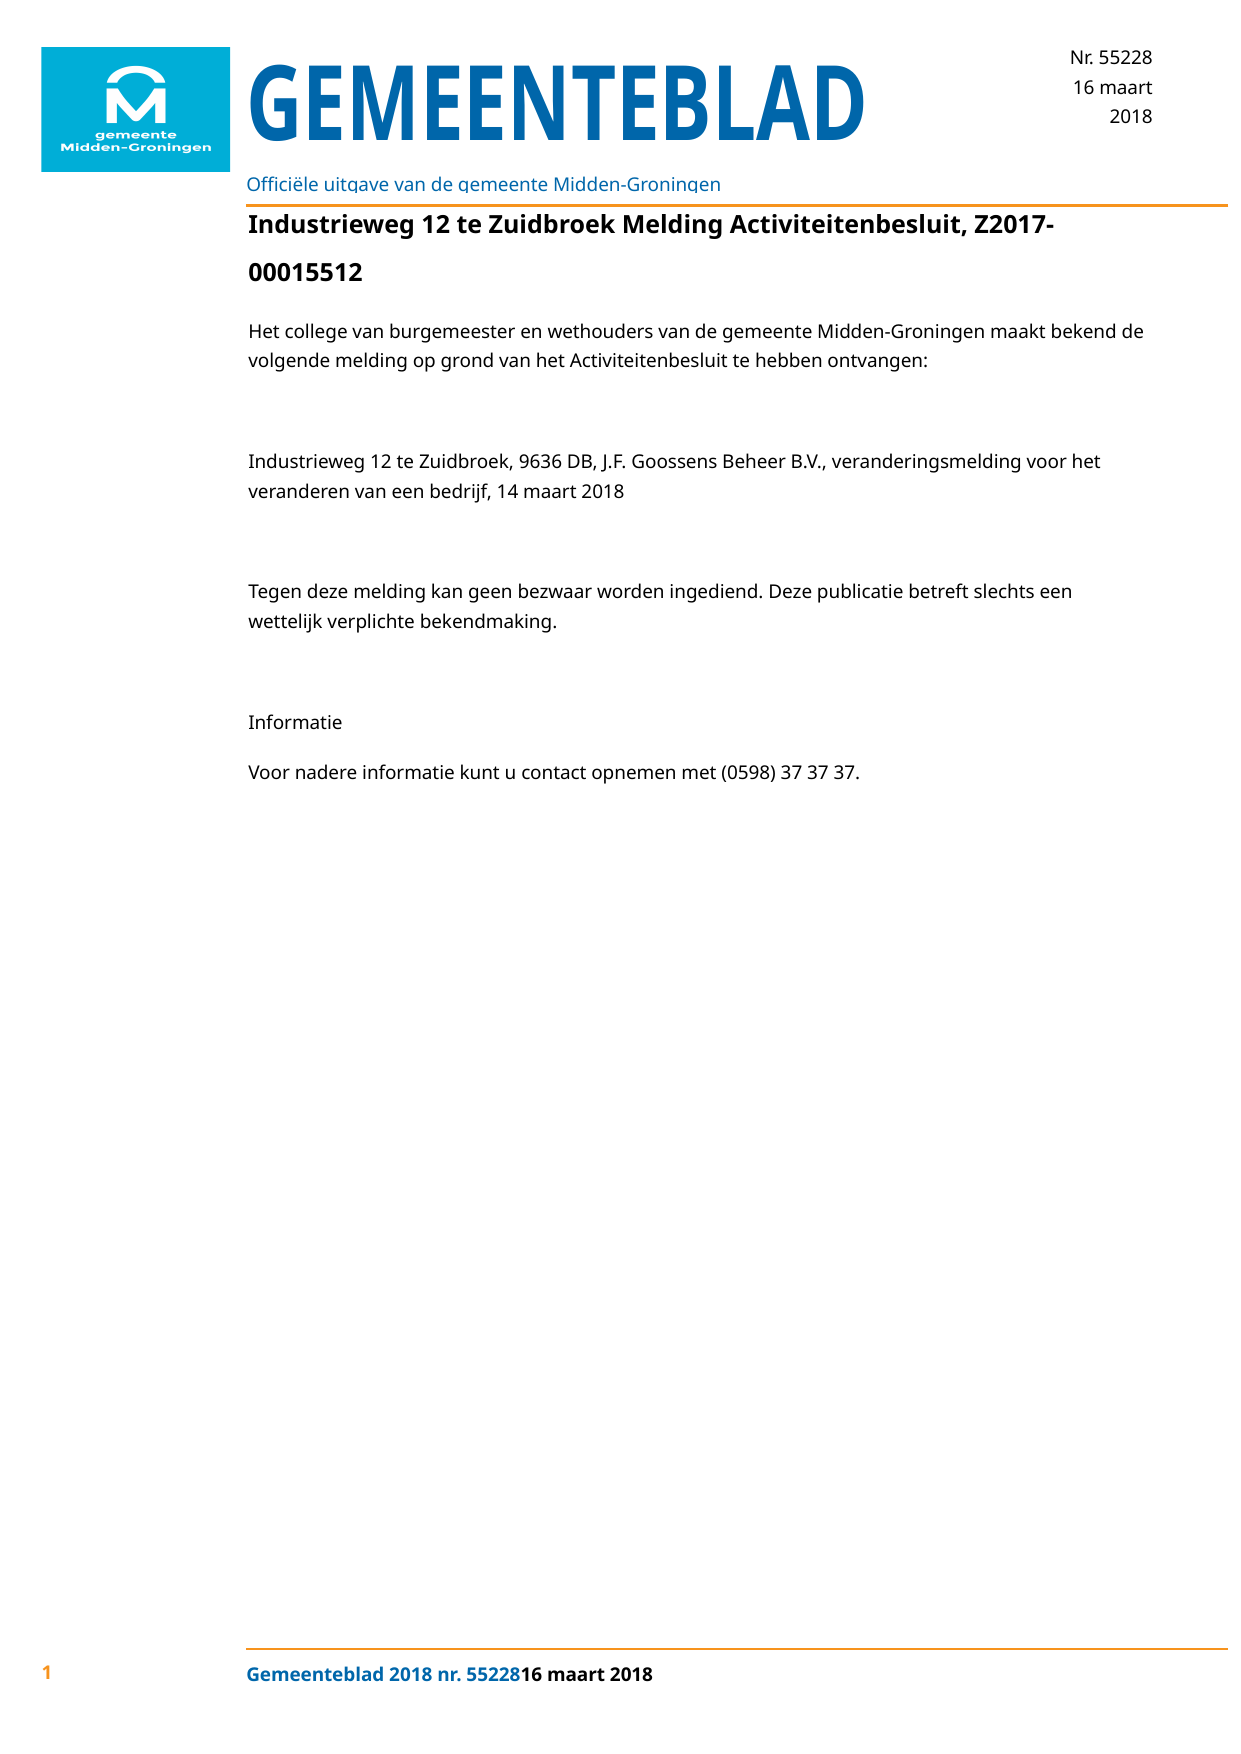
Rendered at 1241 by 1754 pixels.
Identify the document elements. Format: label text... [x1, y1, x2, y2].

text Het college van burgemeester en wethouders van de gemeente Midden-Groningen maakt bekend de volgende melding op grond van het Activiteitenbesluit te hebben ontvangen: [248, 318, 1152, 373]
picture [184, 146, 190, 153]
picture [108, 66, 164, 82]
text Tegen deze melding kan geen bezwaar worden ingediend. Deze publicatie betreft slechts een wettelijk verplichte bekendmaking. [248, 579, 1152, 634]
picture [107, 89, 165, 122]
text Industrieweg 12 te Zuidbroek, 9636 DB, J.F. Goossens Beheer B.V., veranderingsmelding voor het veranderen van een bedrijf, 14 maart 2018 [248, 448, 1152, 504]
text Industrieweg 12 te Zuidbroek Melding Activiteitenbesluit, Z2017-00015512 [248, 207, 1152, 288]
text Voor nadere informatie kunt u contact opnemen met (0598) 37 37 37. [248, 759, 1152, 785]
text Informatie [248, 709, 1152, 735]
